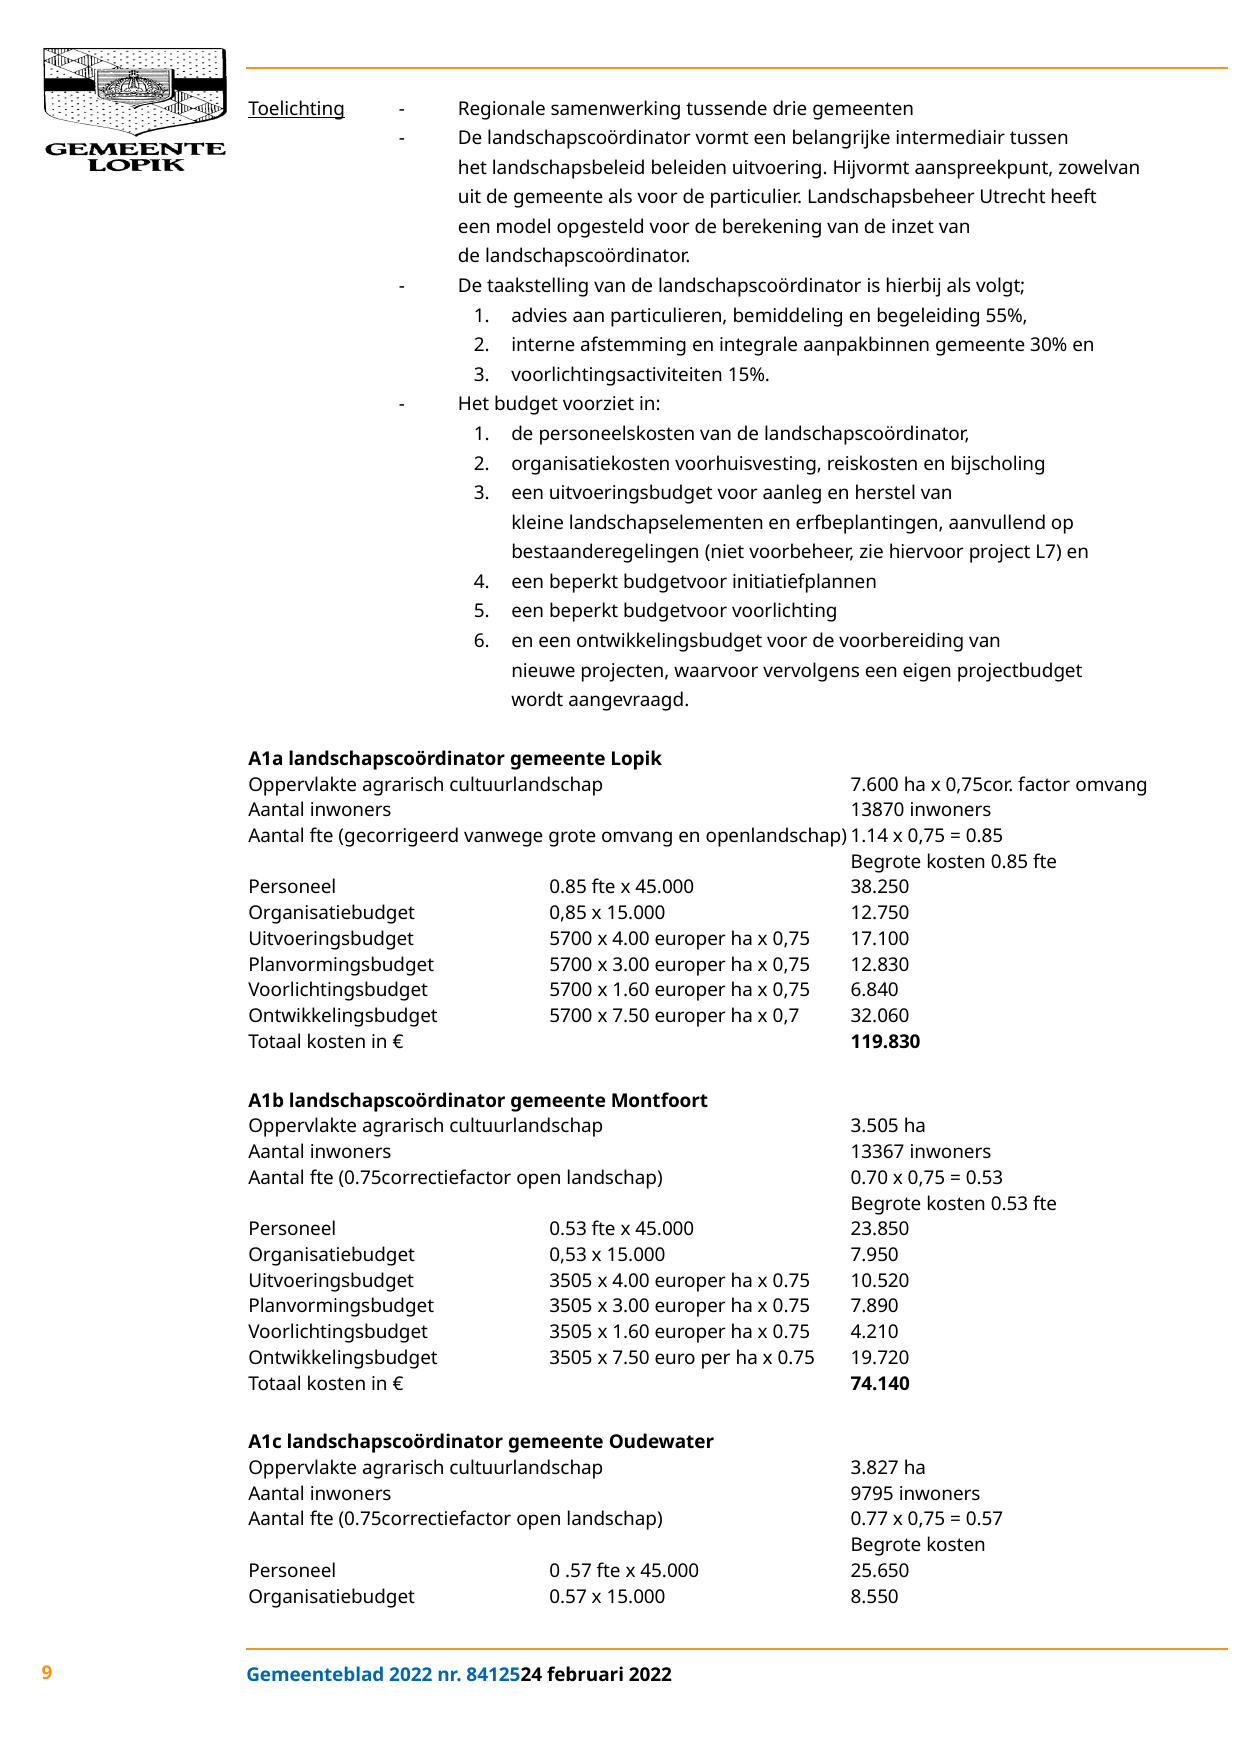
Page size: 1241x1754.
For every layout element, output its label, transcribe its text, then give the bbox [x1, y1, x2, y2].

table_cell Organisatiebudget [248, 1583, 549, 1608]
table_cell 23.850 [850, 1215, 1152, 1241]
table_cell 7.600 ha x 0,75cor. factor omvang [850, 771, 1152, 797]
table_cell Totaal kosten in € [248, 1370, 850, 1396]
table_cell Aantal inwoners [248, 1138, 850, 1164]
table_cell 3.505 ha [850, 1113, 1152, 1138]
table_cell Aantal fte (0.75correctiefactor open landschap) [248, 1164, 850, 1190]
table_cell 3505 x 7.50 euro per ha x 0.75 [549, 1344, 850, 1370]
table_header A1c landschapscoördinator gemeente Oudewater [248, 1429, 1152, 1454]
picture [41, 47, 231, 172]
table_cell 10.520 [850, 1267, 1152, 1293]
table_cell Begrote kosten 0.53 fte [850, 1190, 1152, 1215]
table_cell 0.57 x 15.000 [549, 1583, 850, 1608]
table_cell 19.720 [850, 1344, 1152, 1370]
table_cell Totaal kosten in € [248, 1028, 850, 1054]
table_cell Begrote kosten 0.85 fte [850, 848, 1152, 874]
table_cell Ontwikkelingsbudget [248, 1344, 549, 1370]
table_cell Oppervlakte agrarisch cultuurlandschap [248, 1454, 850, 1480]
table_cell 25.650 [850, 1557, 1152, 1583]
table_cell 0 .57 fte x 45.000 [549, 1557, 850, 1583]
table_cell 13367 inwoners [850, 1138, 1152, 1164]
table_cell Personeel [248, 1557, 549, 1583]
table_cell Begrote kosten [850, 1531, 1152, 1557]
table_cell Aantal fte (0.75correctiefactor open landschap) [248, 1506, 850, 1531]
table_cell Planvormingsbudget [248, 1293, 549, 1318]
table_cell 7.950 [850, 1241, 1152, 1267]
table_cell 74.140 [850, 1370, 1152, 1396]
table_cell 3.827 ha [850, 1454, 1152, 1480]
table_cell 9795 inwoners [850, 1480, 1152, 1506]
table_cell [248, 1531, 850, 1557]
table_cell 5700 x 1.60 europer ha x 0,75 [549, 977, 850, 1002]
table_cell 17.100 [850, 925, 1152, 951]
table_cell 12.830 [850, 951, 1152, 977]
table_cell Organisatiebudget [248, 900, 549, 925]
table_cell Voorlichtingsbudget [248, 1318, 549, 1344]
table_cell Personeel [248, 1215, 549, 1241]
table_cell 12.750 [850, 900, 1152, 925]
table_cell 32.060 [850, 1003, 1152, 1028]
table_cell Uitvoeringsbudget [248, 925, 549, 951]
table_cell 8.550 [850, 1583, 1152, 1608]
table_cell 0.77 x 0,75 = 0.57 [850, 1506, 1152, 1531]
table_cell 4.210 [850, 1318, 1152, 1344]
table_cell 119.830 [850, 1028, 1152, 1054]
table_cell 5700 x 7.50 europer ha x 0,7 [549, 1003, 850, 1028]
table_cell Aantal inwoners [248, 1480, 850, 1506]
table_cell 1.14 x 0,75 = 0.85 [850, 822, 1152, 848]
table_cell 5700 x 4.00 europer ha x 0,75 [549, 925, 850, 951]
table_cell 3505 x 1.60 europer ha x 0.75 [549, 1318, 850, 1344]
table_cell Uitvoeringsbudget [248, 1267, 549, 1293]
table_cell Regionale samenwerking tussende drie gemeenten De landschapscoördinator vormt een belangrijke intermediair tussen het landschapsbeleid beleiden uitvoering. Hijvormt aanspreekpunt, zowelvanuit de gemeente als voor de particulier. Landschapsbeheer Utrecht heeft een model opgesteld voor de berekening van de inzet van de landschapscoördinator. De taakstelling van de landschapscoördinator is hierbij als volgt; advies aan particulieren, bemiddeling en begeleiding 55%, interne afstemming en integrale aanpakbinnen gemeente 30% en voorlichtingsactiviteiten 15%. Het budget voorziet in: de personeelskosten van de landschapscoördinator, organisatiekosten voorhuisvesting, reiskosten en bijscholing een uitvoeringsbudget voor aanleg en herstel van kleine landschapselementen en erfbeplantingen, aanvullend op bestaanderegelingen (niet voorbeheer, zie hiervoor project L7) en een beperkt budgetvoor initiatiefplannen een beperkt budgetvoor voorlichting en een ontwikkelingsbudget voor de voorbereiding van nieuwe projecten, waarvoor vervolgens een eigen projectbudget wordt aangevraagd. [399, 95, 1152, 712]
table_cell Ontwikkelingsbudget [248, 1003, 549, 1028]
table_header A1b landschapscoördinator gemeente Montfoort [248, 1087, 1152, 1112]
table_cell [248, 1190, 850, 1215]
table_cell Oppervlakte agrarisch cultuurlandschap [248, 1113, 850, 1138]
table_cell 7.890 [850, 1293, 1152, 1318]
table_cell 0.53 fte x 45.000 [549, 1215, 850, 1241]
table_cell Oppervlakte agrarisch cultuurlandschap [248, 771, 850, 797]
table_cell 0,53 x 15.000 [549, 1241, 850, 1267]
table_cell Aantal fte (gecorrigeerd vanwege grote omvang en openlandschap) [248, 822, 850, 848]
table_header A1a landschapscoördinator gemeente Lopik [248, 745, 1152, 771]
table_cell Planvormingsbudget [248, 951, 549, 977]
table_cell 3505 x 4.00 europer ha x 0.75 [549, 1267, 850, 1293]
table_cell 13870 inwoners [850, 797, 1152, 822]
table_cell 5700 x 3.00 europer ha x 0,75 [549, 951, 850, 977]
table_cell Voorlichtingsbudget [248, 977, 549, 1002]
table_cell 0.70 x 0,75 = 0.53 [850, 1164, 1152, 1190]
table_cell Aantal inwoners [248, 797, 850, 822]
table_cell Personeel [248, 874, 549, 899]
table_cell [248, 848, 850, 874]
table_cell 0,85 x 15.000 [549, 900, 850, 925]
table_cell Toelichting [248, 95, 398, 712]
table_cell 6.840 [850, 977, 1152, 1002]
table_cell Organisatiebudget [248, 1241, 549, 1267]
table_cell 3505 x 3.00 europer ha x 0.75 [549, 1293, 850, 1318]
table_cell 38.250 [850, 874, 1152, 899]
table_cell 0.85 fte x 45.000 [549, 874, 850, 899]
